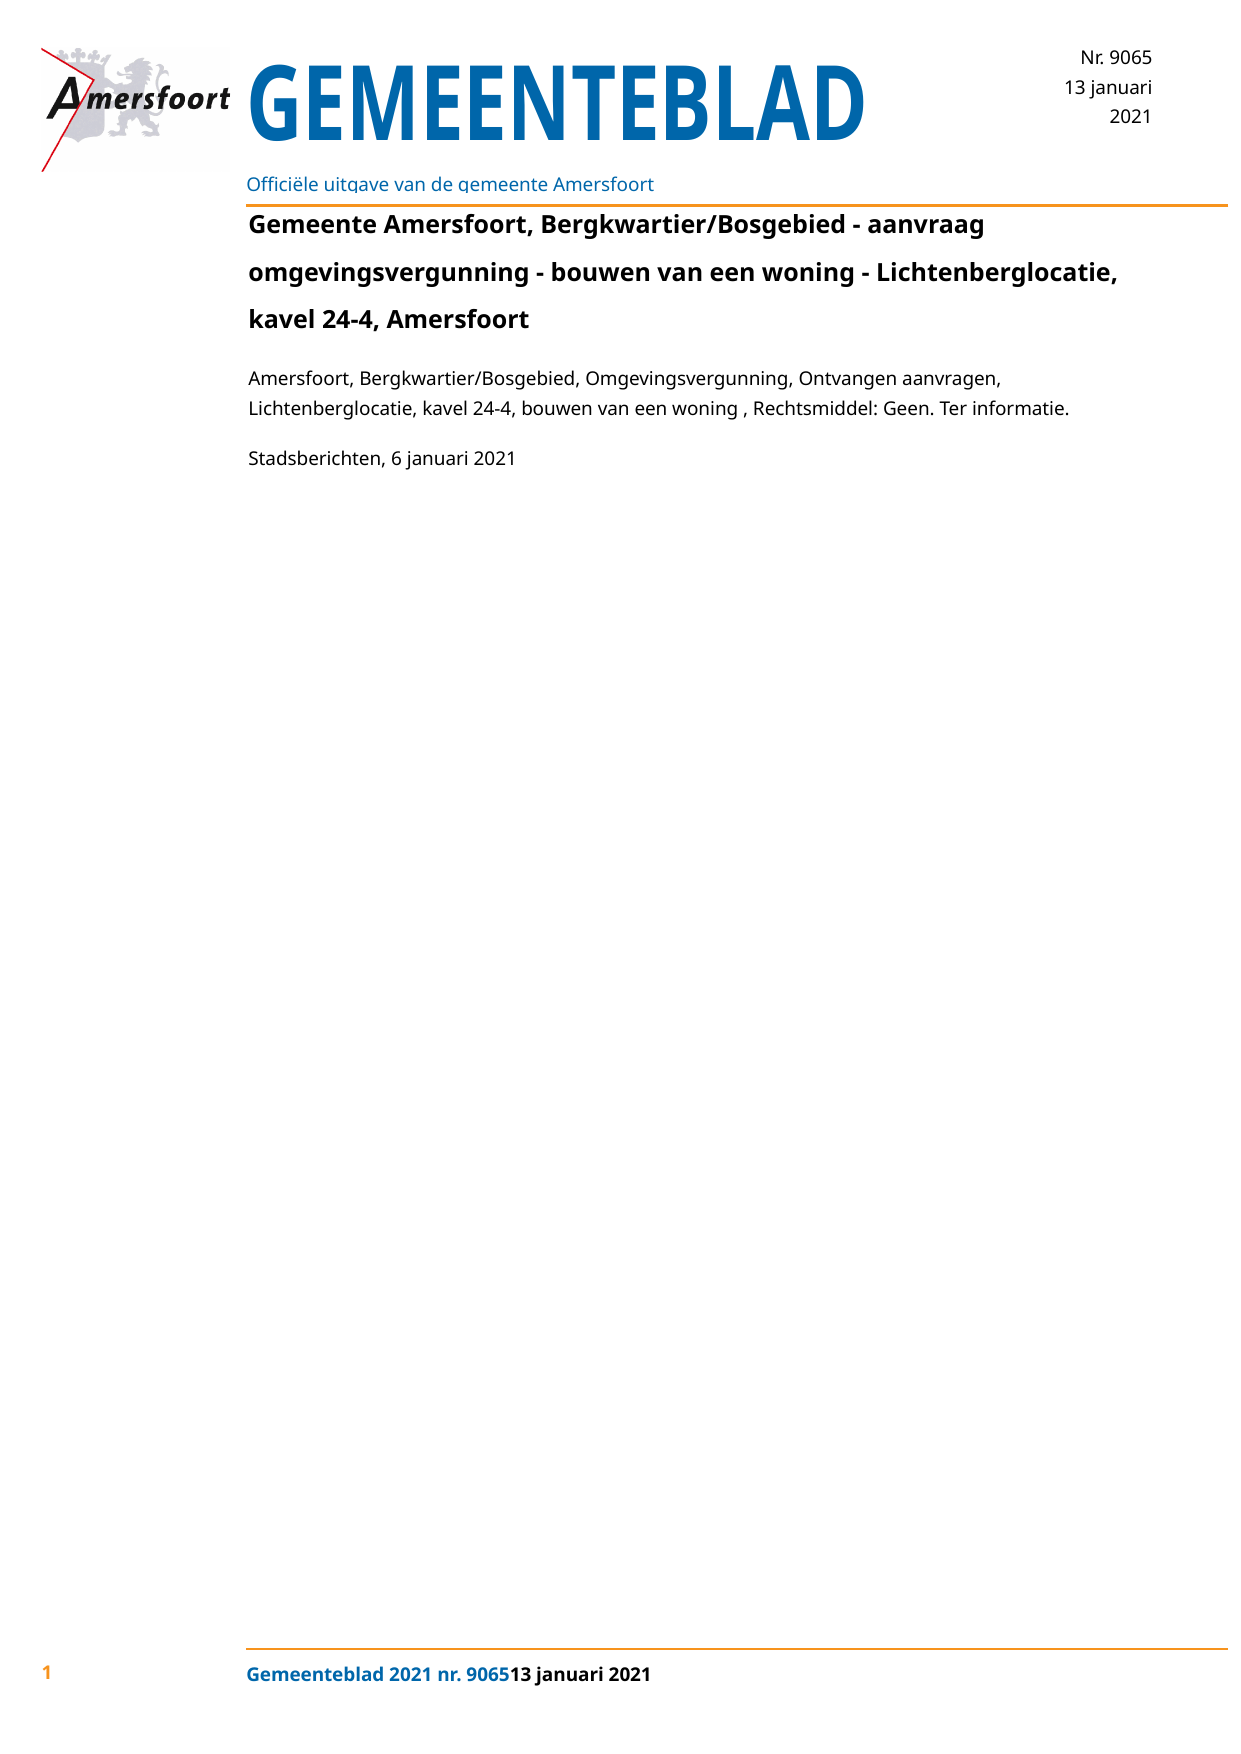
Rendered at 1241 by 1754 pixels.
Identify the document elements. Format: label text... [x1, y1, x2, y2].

text Amersfoort, Bergkwartier/Bosgebied, Omgevingsvergunning, Ontvangen aanvragen, Lichtenberglocatie, kavel 24-4, bouwen van een woning , Rechtsmiddel: Geen. Ter informatie. [248, 366, 1152, 421]
text Stadsberichten, 6 januari 2021 [248, 446, 1152, 471]
picture [41, 47, 231, 172]
text Gemeente Amersfoort, Bergkwartier/Bosgebied - aanvraag omgevingsvergunning - bouwen van een woning - Lichtenberglocatie, kavel 24-4, Amersfoort [248, 207, 1152, 336]
